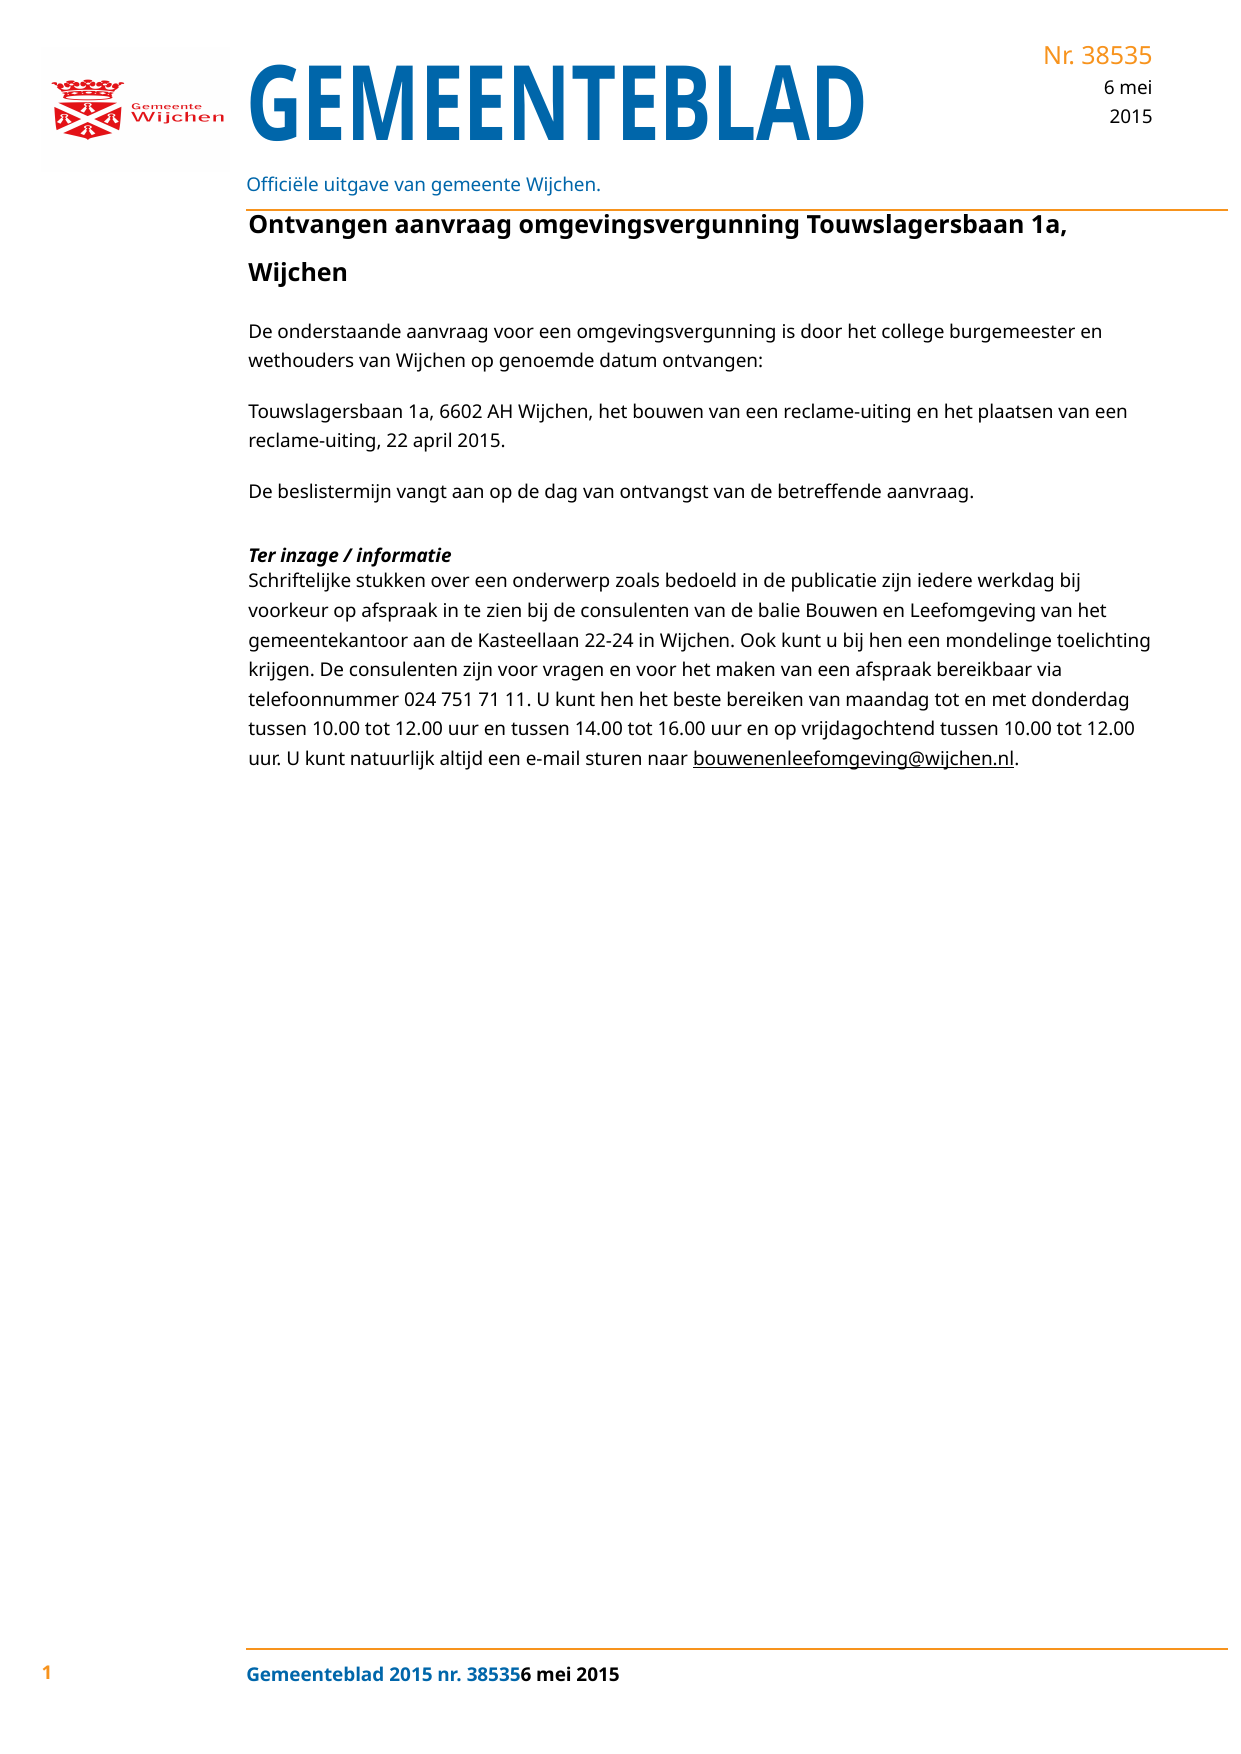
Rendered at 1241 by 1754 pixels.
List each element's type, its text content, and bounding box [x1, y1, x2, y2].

text Schriftelijke stukken over een onderwerp zoals bedoeld in de publicatie zijn iedere werkdag bij voorkeur op afspraak in te zien bij de consulenten van de balie Bouwen en Leefomgeving van het gemeentekantoor aan de Kasteellaan 22-24 in Wijchen. Ook kunt u bij hen een mondelinge toelichting krijgen. De consulenten zijn voor vragen en voor het maken van een afspraak bereikbaar via telefoonnummer 024 751 71 11. U kunt hen het beste bereiken van maandag tot en met donderdag tussen 10.00 tot 12.00 uur en tussen 14.00 tot 16.00 uur en op vrijdagochtend tussen 10.00 tot 12.00 uur. U kunt natuurlijk altijd een e-mail sturen naar bouwenenleefomgeving@wijchen.nl. [248, 568, 1152, 771]
text Ter inzage / informatie [248, 542, 1152, 568]
text De beslistermijn vangt aan op de dag van ontvangst van de betreffende aanvraag. [248, 478, 1152, 504]
text Ontvangen aanvraag omgevingsvergunning Touwslagersbaan 1a, Wijchen [248, 211, 1152, 288]
text Touwslagersbaan 1a, 6602 AH Wijchen, het bouwen van een reclame-uiting en het plaatsen van een reclame-uiting, 22 april 2015. [248, 398, 1152, 453]
text De onderstaande aanvraag voor een omgevingsvergunning is door het college burgemeester en wethouders van Wijchen op genoemde datum ontvangen: [248, 318, 1152, 373]
picture [41, 47, 231, 172]
